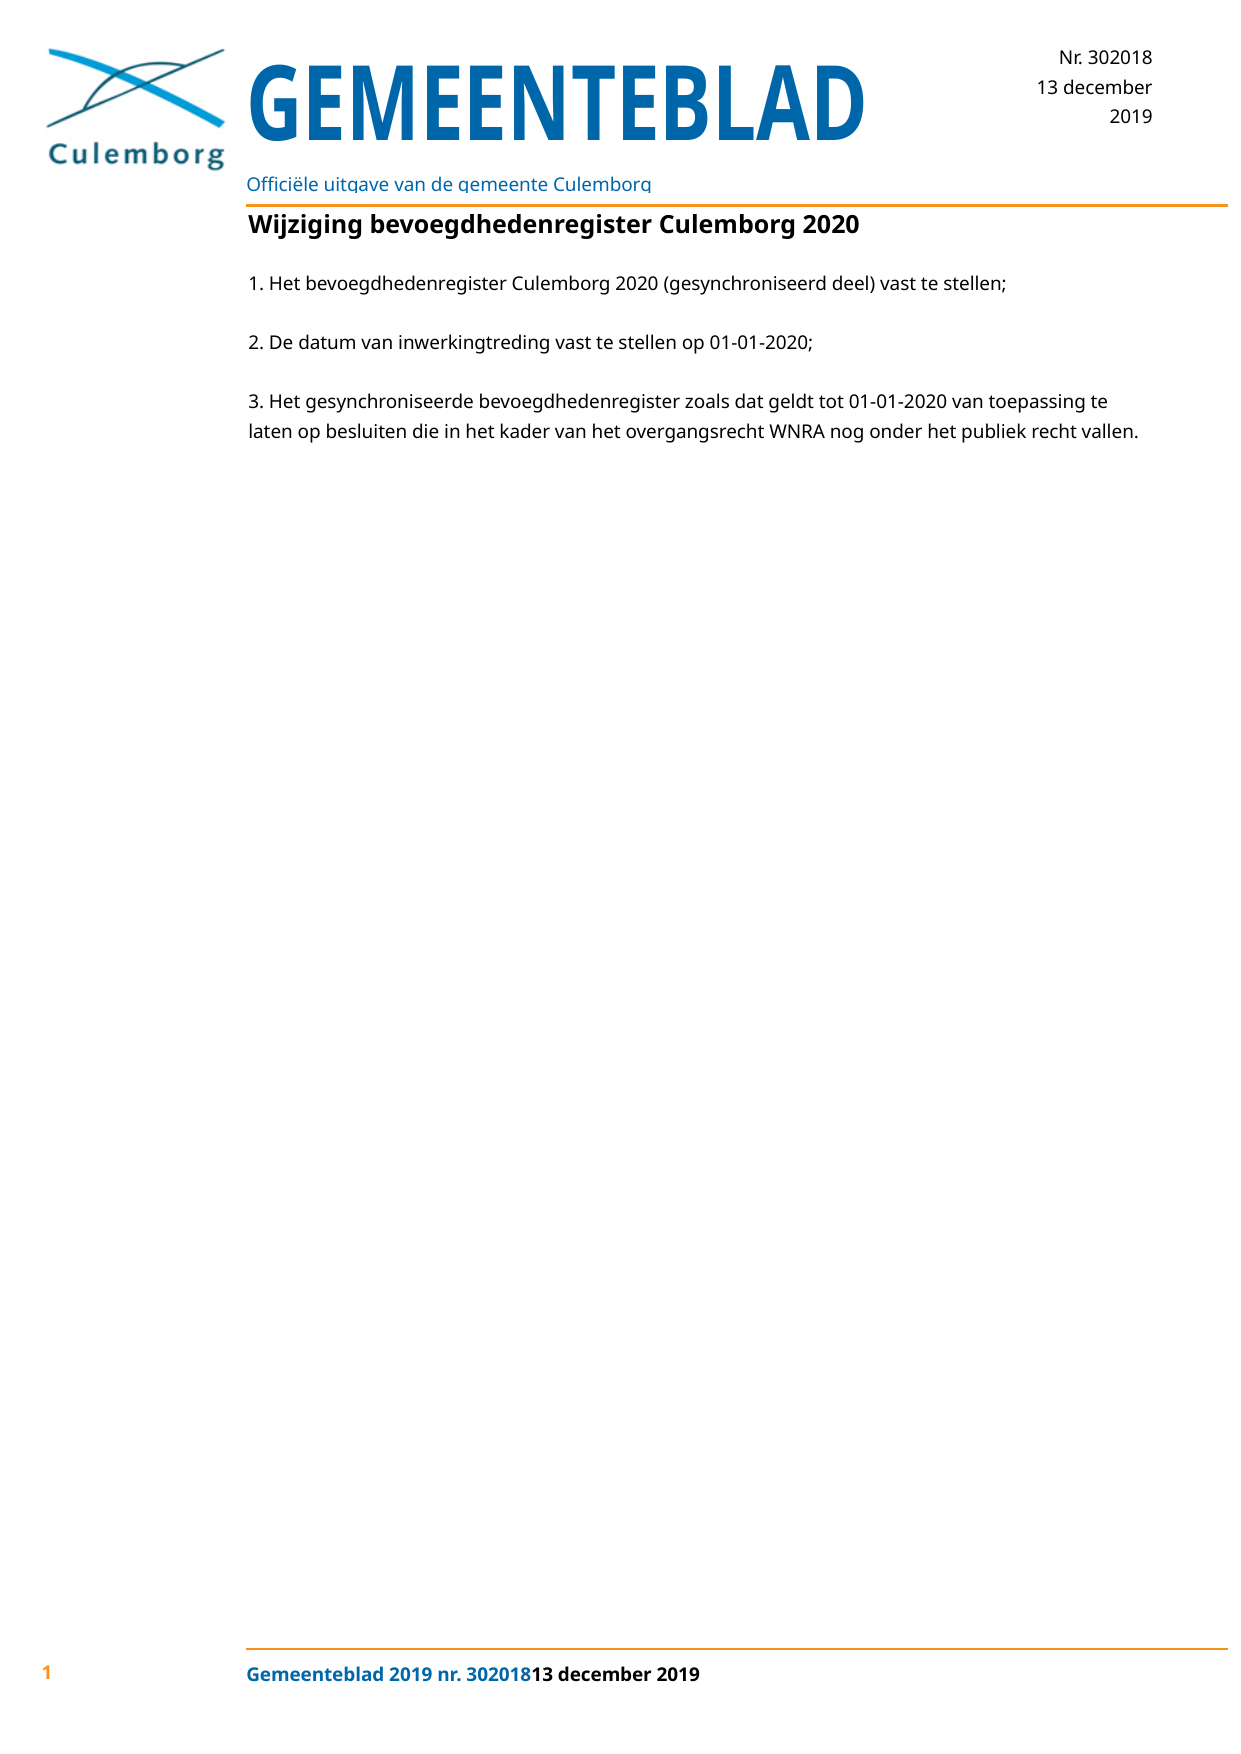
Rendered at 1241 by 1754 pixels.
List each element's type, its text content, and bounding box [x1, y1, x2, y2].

text Wijziging bevoegdhedenregister Culemborg 2020 [248, 207, 1152, 241]
text 2. De datum van inwerkingtreding vast te stellen op 01-01-2020; [248, 329, 1152, 355]
picture [41, 47, 231, 172]
text 1. Het bevoegdhedenregister Culemborg 2020 (gesynchroniseerd deel) vast te stellen; [248, 270, 1152, 296]
text 3. Het gesynchroniseerde bevoegdhedenregister zoals dat geldt tot 01-01-2020 van toepassing te laten op besluiten die in het kader van het overgangsrecht WNRA nog onder het publiek recht vallen. [248, 389, 1152, 444]
